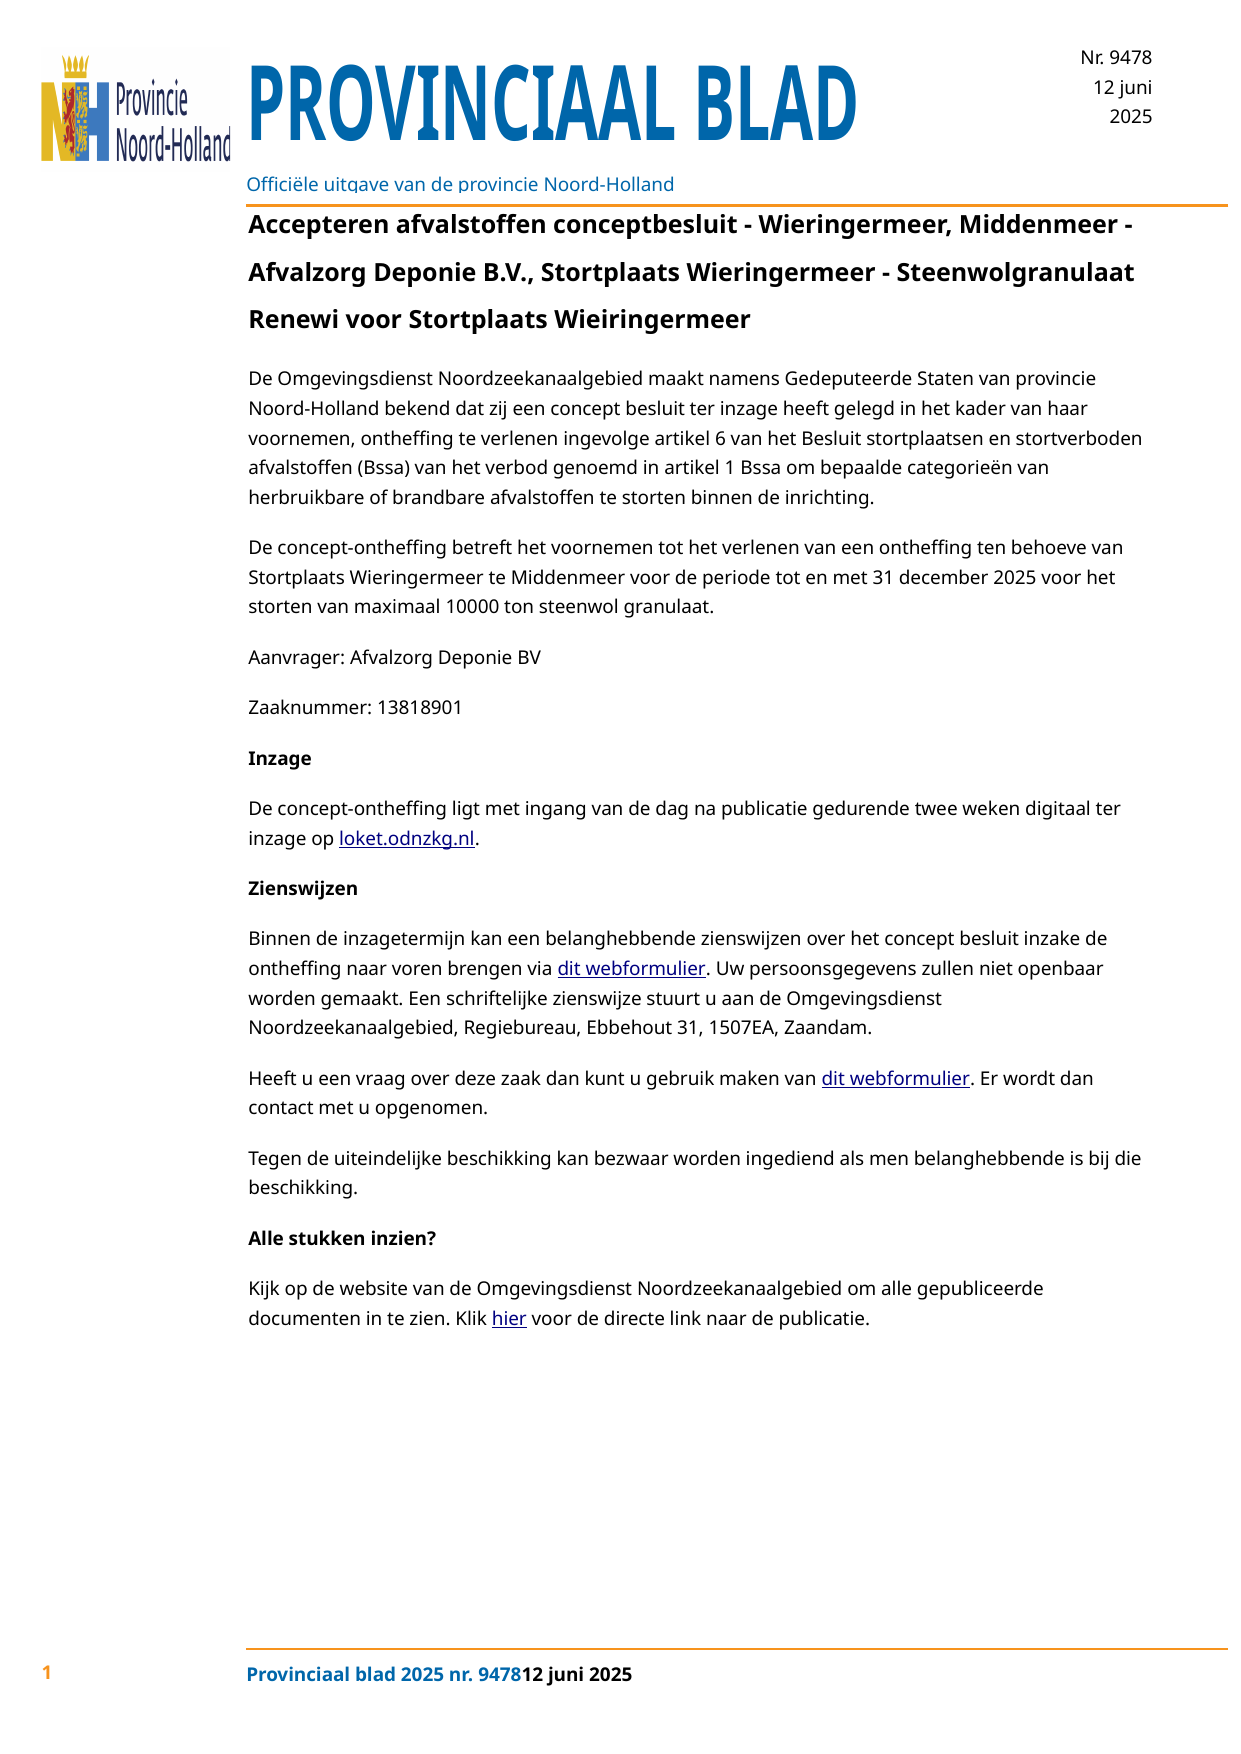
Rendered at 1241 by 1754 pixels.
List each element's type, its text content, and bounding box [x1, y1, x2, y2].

text Alle stukken inzien? [248, 1225, 1152, 1250]
text Inzage [248, 745, 1152, 770]
text Zienswijzen [248, 875, 1152, 901]
text Accepteren afvalstoffen conceptbesluit - Wieringermeer, Middenmeer - Afvalzorg Deponie B.V., Stortplaats Wieringermeer - Steenwolgranulaat Renewi voor Stortplaats Wieiringermeer [248, 207, 1152, 336]
text Zaaknummer: 13818901 [248, 694, 1152, 720]
picture [41, 47, 231, 172]
text Aanvrager: Afvalzorg Deponie BV [248, 644, 1152, 669]
text Kijk op de website van de Omgevingsdienst Noordzeekanaalgebied om alle gepubliceerde documenten in te zien. Klik hier voor de directe link naar de publicatie. [248, 1275, 1152, 1330]
text Heeft u een vraag over deze zaak dan kunt u gebruik maken van dit webformulier. Er wordt dan contact met u opgenomen. [248, 1065, 1152, 1120]
text De Omgevingsdienst Noordzeekanaalgebied maakt namens Gedeputeerde Staten van provincie Noord-Holland bekend dat zij een concept besluit ter inzage heeft gelegd in het kader van haar voornemen, ontheffing te verlenen ingevolge artikel 6 van het Besluit stortplaatsen en stortverboden afvalstoffen (Bssa) van het verbod genoemd in artikel 1 Bssa om bepaalde categorieën van herbruikbare of brandbare afvalstoffen te storten binnen de inrichting. [248, 366, 1152, 509]
text De concept-ontheffing betreft het voornemen tot het verlenen van een ontheffing ten behoeve van Stortplaats Wieringermeer te Middenmeer voor de periode tot en met 31 december 2025 voor het storten van maximaal 10000 ton steenwol granulaat. [248, 534, 1152, 619]
text De concept-ontheffing ligt met ingang van de dag na publicatie gedurende twee weken digitaal ter inzage op loket.odnzkg.nl. [248, 795, 1152, 850]
text Tegen de uiteindelijke beschikking kan bezwaar worden ingediend als men belanghebbende is bij die beschikking. [248, 1145, 1152, 1200]
text Binnen de inzagetermijn kan een belanghebbende zienswijzen over het concept besluit inzake de ontheffing naar voren brengen via dit webformulier. Uw persoonsgegevens zullen niet openbaar worden gemaakt. Een schriftelijke zienswijze stuurt u aan de Omgevingsdienst Noordzeekanaalgebied, Regiebureau, Ebbehout 31, 1507EA, Zaandam. [248, 926, 1152, 1040]
